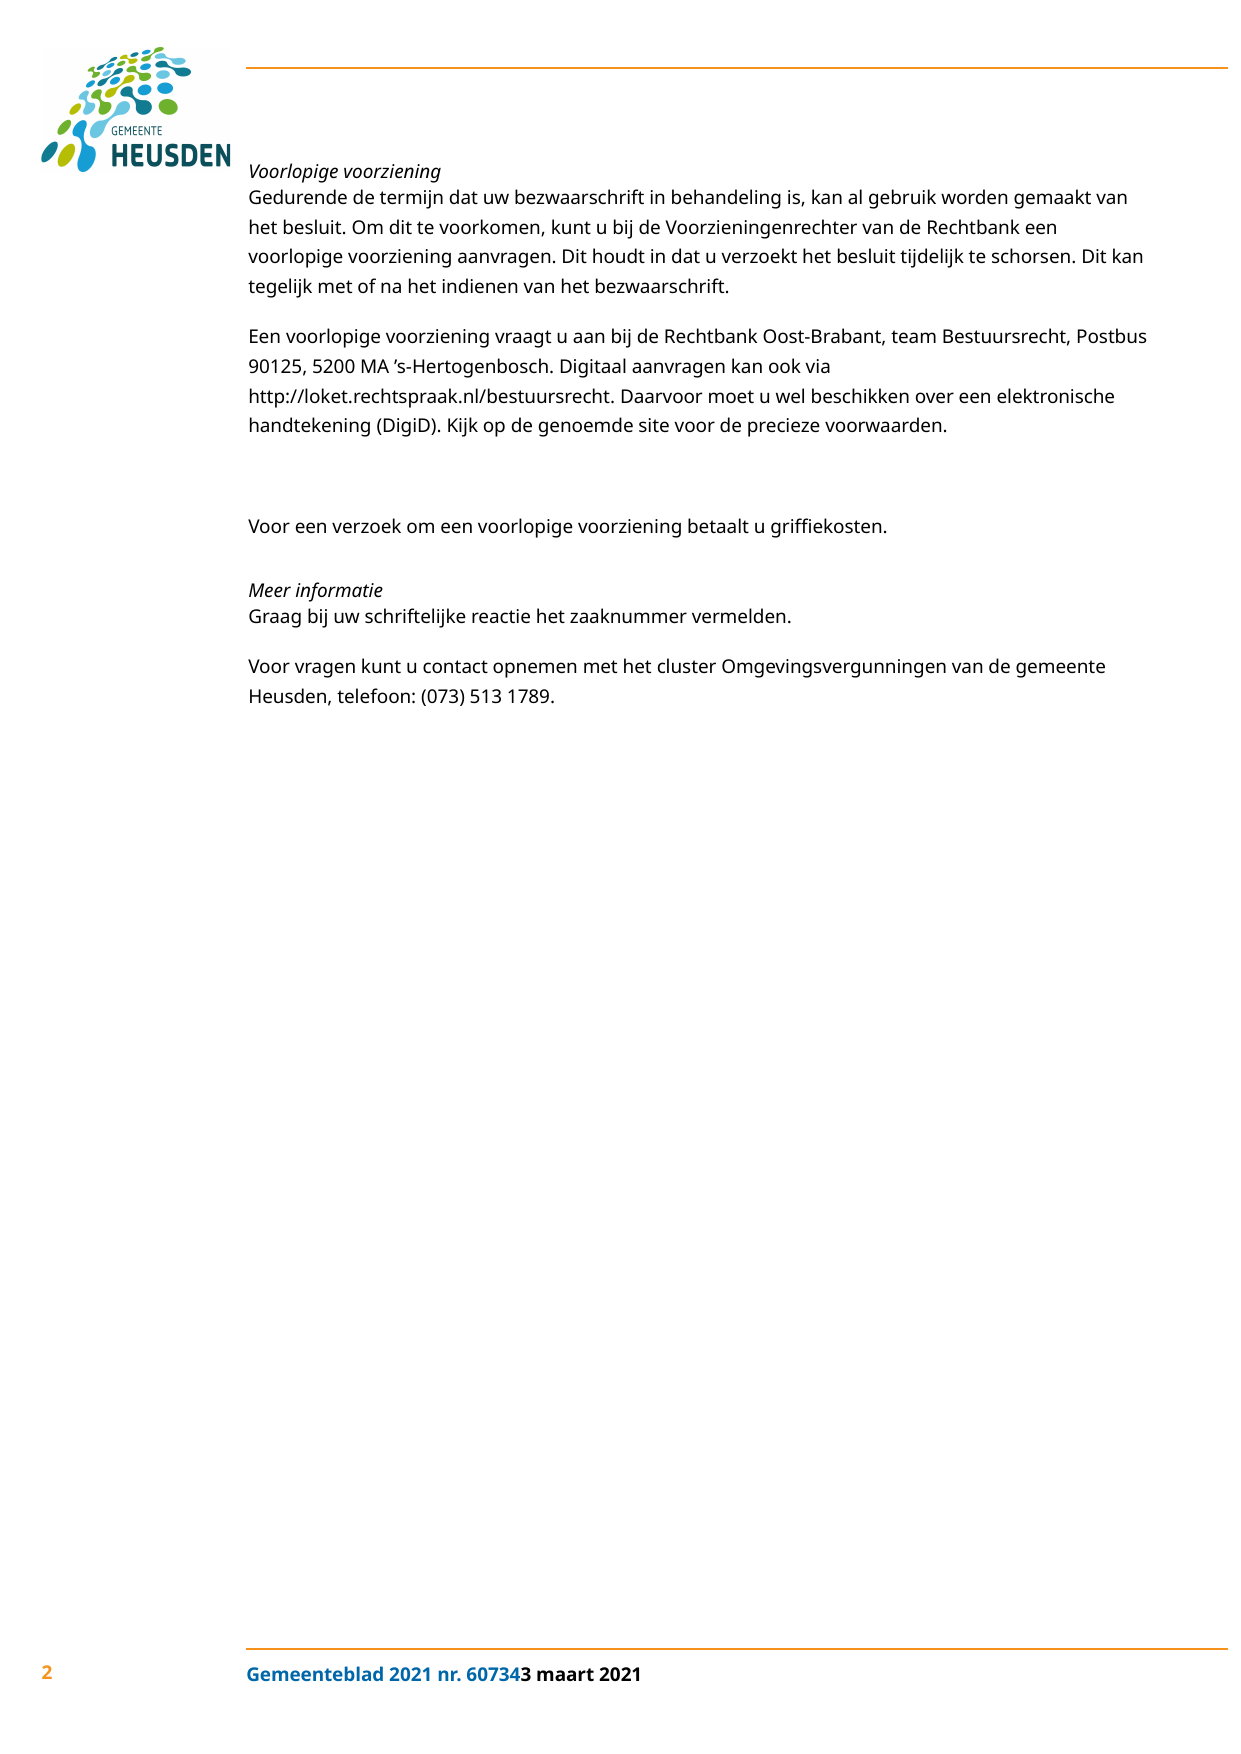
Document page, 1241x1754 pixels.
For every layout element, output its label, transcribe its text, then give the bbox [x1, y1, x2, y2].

text Voor vragen kunt u contact opnemen met het cluster Omgevingsvergunningen van de gemeente Heusden, telefoon: (073) 513 1789. [248, 653, 1152, 709]
text Voorlopige voorziening [248, 159, 1152, 184]
text Graag bij uw schriftelijke reactie het zaaknummer vermelden. [248, 603, 1152, 629]
text Gedurende de termijn dat uw bezwaarschrift in behandeling is, kan al gebruik worden gemaakt van het besluit. Om dit te voorkomen, kunt u bij de Voorzieningenrechter van de Rechtbank een voorlopige voorziening aanvragen. Dit houdt in dat u verzoekt het besluit tijdelijk te schorsen. Dit kan tegelijk met of na het indienen van het bezwaarschrift. [248, 184, 1152, 299]
picture [41, 47, 231, 172]
text Meer informatie [248, 577, 1152, 603]
text Een voorlopige voorziening vraagt u aan bij de Rechtbank Oost-Brabant, team Bestuursrecht, Postbus 90125, 5200 MA ’s-Hertogenbosch. Digitaal aanvragen kan ook via http://loket.rechtspraak.nl/bestuursrecht. Daarvoor moet u wel beschikken over een elektronische handtekening (DigiD). Kijk op de genoemde site voor de precieze voorwaarden. [248, 324, 1152, 438]
text Voor een verzoek om een voorlopige voorziening betaalt u griffiekosten. [248, 513, 1152, 539]
